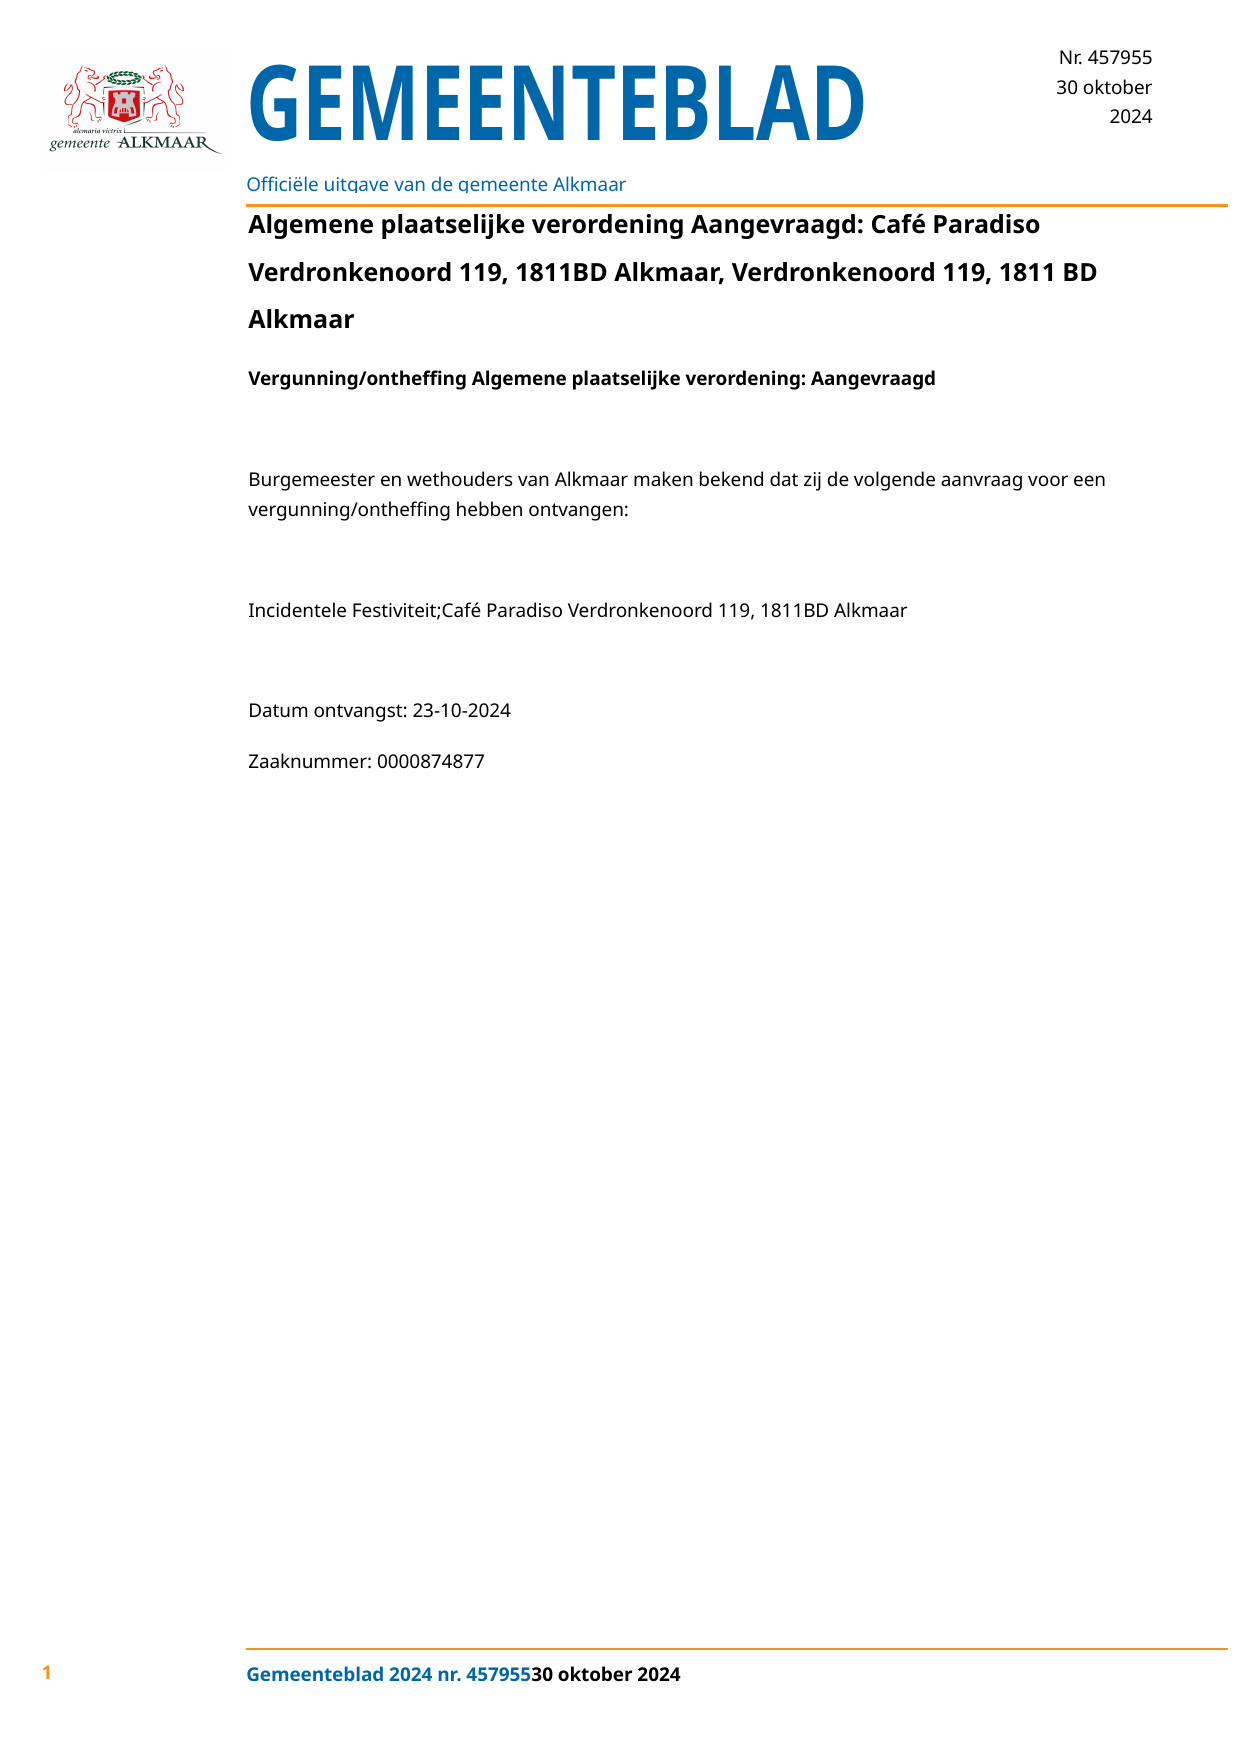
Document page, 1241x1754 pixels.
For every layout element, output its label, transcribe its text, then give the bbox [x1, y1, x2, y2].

text Incidentele Festiviteit;Café Paradiso Verdronkenoord 119, 1811BD Alkmaar [248, 597, 1152, 622]
text Datum ontvangst: 23-10-2024 [248, 698, 1152, 723]
picture [41, 47, 231, 172]
text Zaaknummer: 0000874877 [248, 748, 1152, 774]
text Algemene plaatselijke verordening Aangevraagd: Café Paradiso Verdronkenoord 119, 1811BD Alkmaar, Verdronkenoord 119, 1811 BD Alkmaar [248, 207, 1152, 336]
text Burgemeester en wethouders van Alkmaar maken bekend dat zij de volgende aanvraag voor een vergunning/ontheffing hebben ontvangen: [248, 466, 1152, 522]
text Vergunning/ontheffing Algemene plaatselijke verordening: Aangevraagd [248, 366, 1152, 391]
